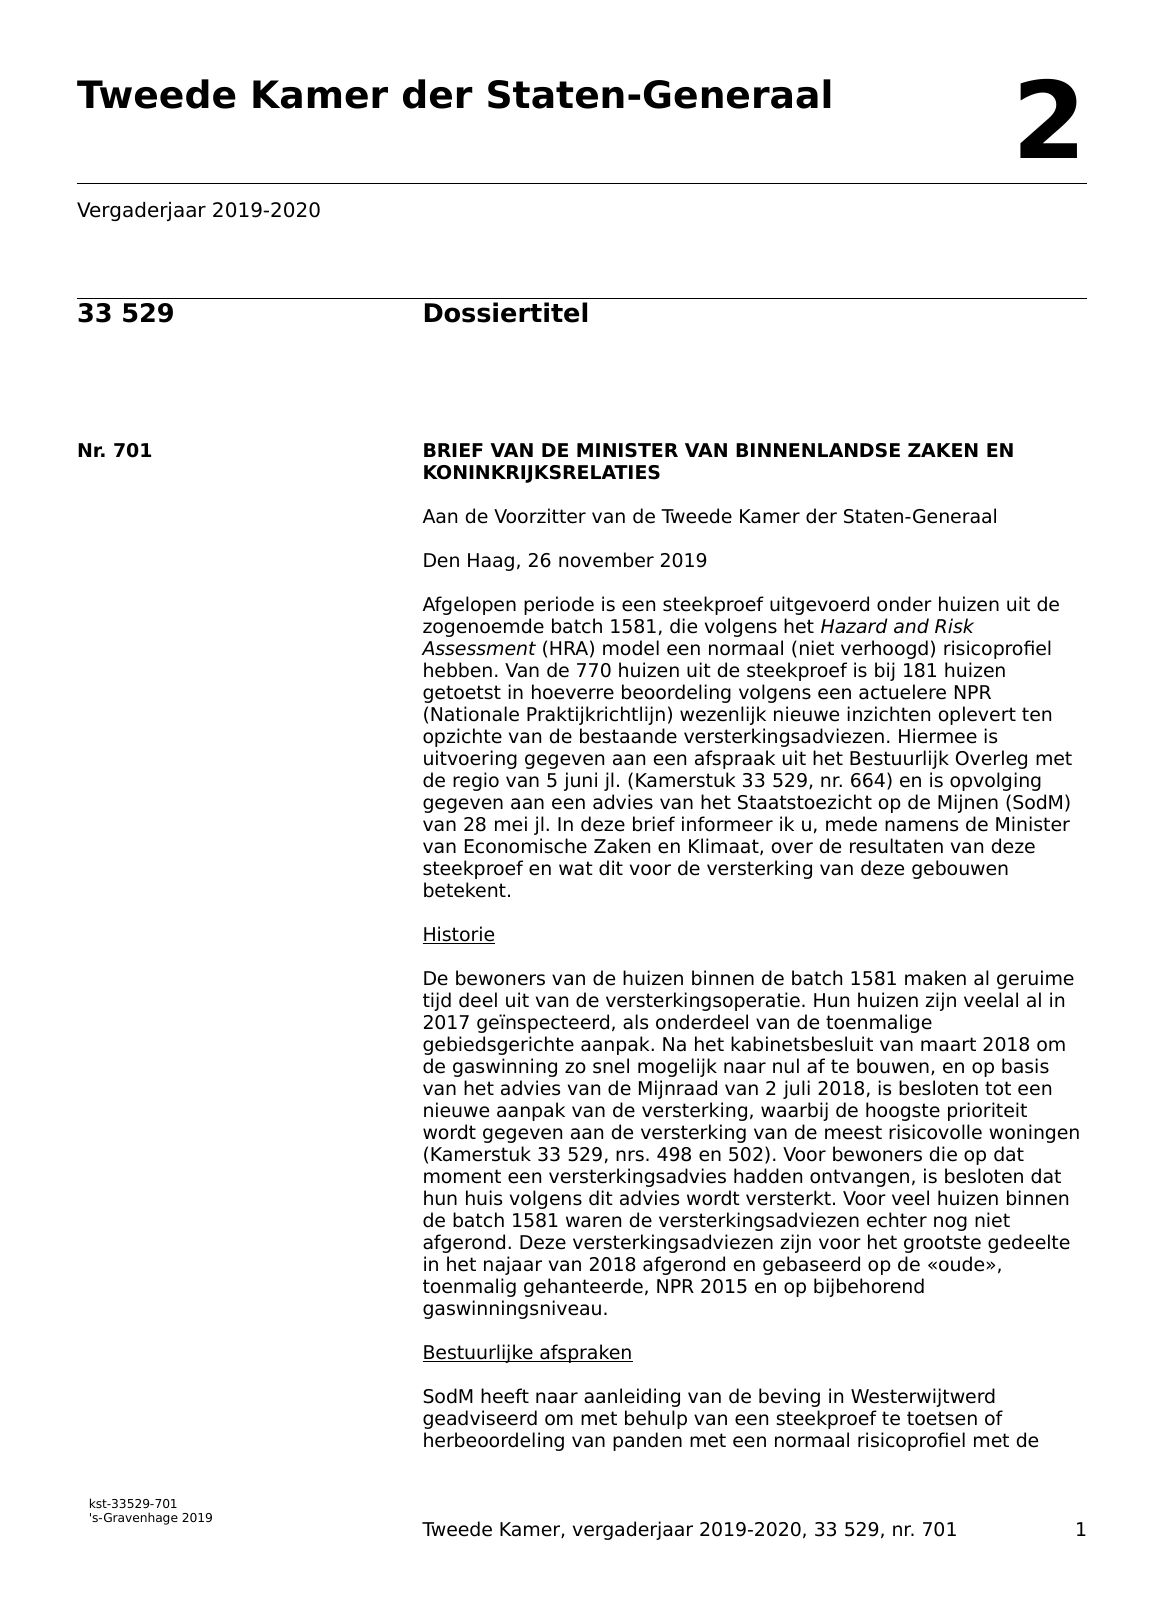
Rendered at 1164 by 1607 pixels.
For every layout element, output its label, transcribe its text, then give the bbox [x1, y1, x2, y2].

text Afgelopen periode is een steekproef uitgevoerd onder huizen uit de zogenoemde batch 1581, die volgens het Hazard and Risk Assessment (HRA) model een normaal (niet verhoogd) risicoprofiel hebben. Van de 770 huizen uit de steekproef is bij 181 huizen getoetst in hoeverre beoordeling volgens een actuelere NPR (Nationale Praktijkrichtlijn) wezenlijk nieuwe inzichten oplevert ten opzichte van de bestaande versterkingsadviezen. Hiermee is uitvoering gegeven aan een afspraak uit het Bestuurlijk Overleg met de regio van 5 juni jl. (Kamerstuk 33 529, nr. 664) en is opvolging gegeven aan een advies van het Staatstoezicht op de Mijnen (SodM) van 28 mei jl. In deze brief informeer ik u, mede namens de Minister van Economische Zaken en Klimaat, over de resultaten van deze steekproef en wat dit voor de versterking van deze gebouwen betekent. [422, 594, 1087, 902]
subtitle Historie [422, 924, 1087, 946]
text Aan de Voorzitter van de Tweede Kamer der Staten-Generaal [422, 506, 1087, 528]
table_header Tweede Kamer der Staten-Generaal [77, 59, 886, 183]
subtitle Bestuurlijke afspraken [422, 1342, 1087, 1364]
text De bewoners van de huizen binnen de batch 1581 maken al geruime tijd deel uit van de versterkingsoperatie. Hun huizen zijn veelal al in 2017 geïnspecteerd, als onderdeel van de toenmalige gebiedsgerichte aanpak. Na het kabinetsbesluit van maart 2018 om de gaswinning zo snel mogelijk naar nul af te bouwen, en op basis van het advies van de Mijnraad van 2 juli 2018, is besloten tot een nieuwe aanpak van de versterking, waarbij de hoogste prioriteit wordt gegeven aan de versterking van de meest risicovolle woningen (Kamerstuk 33 529, nrs. 498 en 502). Voor bewoners die op dat moment een versterkingsadvies hadden ontvangen, is besloten dat hun huis volgens dit advies wordt versterkt. Voor veel huizen binnen de batch 1581 waren de versterkingsadviezen echter nog niet afgerond. Deze versterkingsadviezen zijn voor het grootste gedeelte in het najaar van 2018 afgerond en gebaseerd op de «oude», toenmalig gehanteerde, NPR 2015 en op bijbehorend gaswinningsniveau. [422, 968, 1087, 1320]
text kst-33529-701 [88, 1497, 323, 1511]
table_header 2 [886, 59, 1087, 183]
text Den Haag, 26 november 2019 [422, 550, 1087, 572]
subtitle Nr. 701 BRIEF VAN DE MINISTER VAN BINNENLANDSE ZAKEN EN KONINKRIJKSRELATIES [77, 440, 1087, 484]
text 's-Gravenhage 2019 [88, 1511, 323, 1525]
table_cell Vergaderjaar 2019-2020 [77, 184, 1087, 298]
text SodM heeft naar aanleiding van de beving in Westerwijtwerd geadviseerd om met behulp van een steekproef te toetsen of herbeoordeling van panden met een normaal risicoprofiel met de [422, 1386, 1087, 1452]
subtitle 33 529 Dossiertitel [77, 299, 1087, 329]
